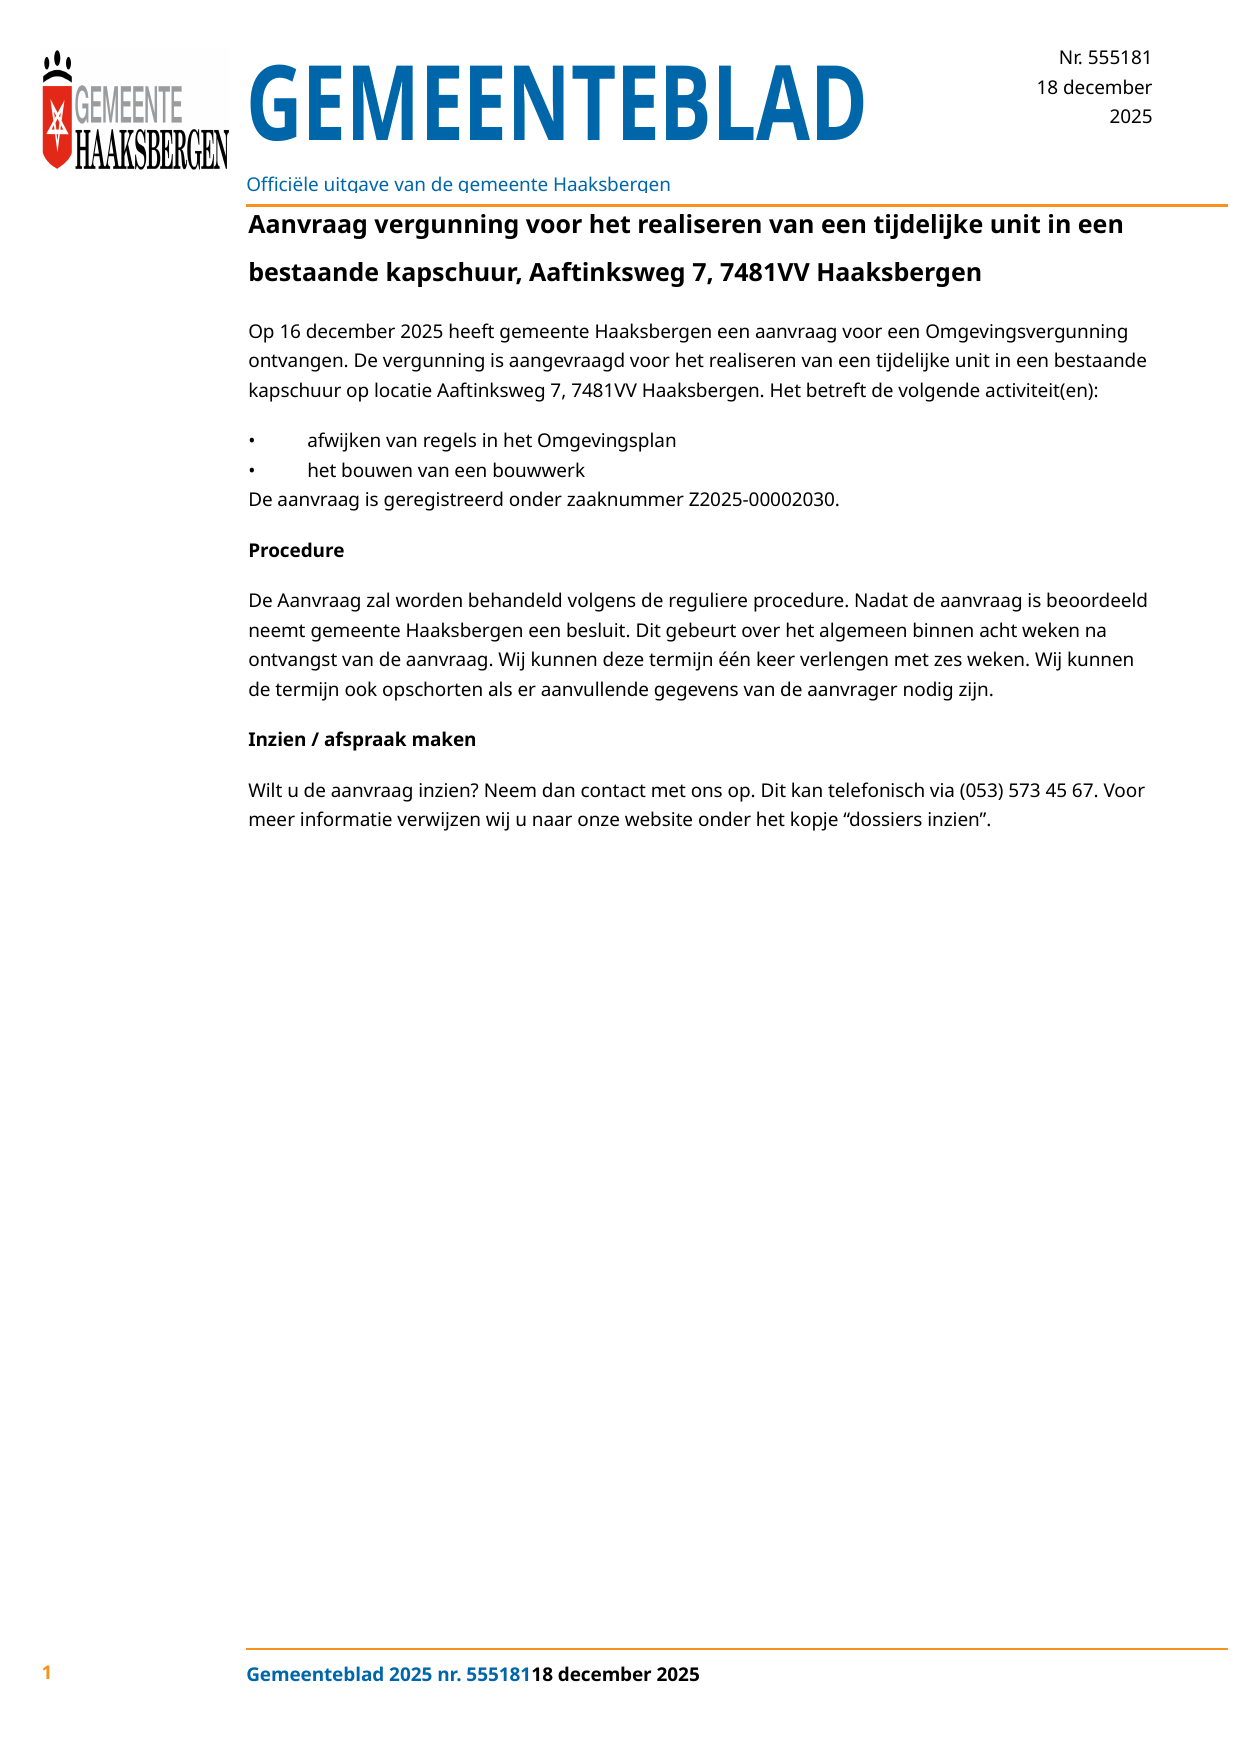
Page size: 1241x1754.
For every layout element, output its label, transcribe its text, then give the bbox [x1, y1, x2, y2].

text Inzien / afspraak maken [248, 727, 1152, 752]
text Aanvraag vergunning voor het realiseren van een tijdelijke unit in een bestaande kapschuur, Aaftinksweg 7, 7481VV Haaksbergen [248, 207, 1152, 288]
list afwijken van regels in het Omgevingsplan [248, 427, 1152, 453]
text Op 16 december 2025 heeft gemeente Haaksbergen een aanvraag voor een Omgevingsvergunning ontvangen. De vergunning is aangevraagd voor het realiseren van een tijdelijke unit in een bestaande kapschuur op locatie Aaftinksweg 7, 7481VV Haaksbergen. Het betreft de volgende activiteit(en): [248, 318, 1152, 403]
text Procedure [248, 537, 1152, 563]
picture [41, 47, 231, 172]
list het bouwen van een bouwwerk [248, 457, 1152, 483]
text Wilt u de aanvraag inzien? Neem dan contact met ons op. Dit kan telefonisch via (053) 573 45 67. Voor meer informatie verwijzen wij u naar onze website onder het kopje “dossiers inzien”. [248, 777, 1152, 832]
text De aanvraag is geregistreerd onder zaaknummer Z2025-00002030. [248, 487, 1152, 512]
text De Aanvraag zal worden behandeld volgens de reguliere procedure. Nadat de aanvraag is beoordeeld neemt gemeente Haaksbergen een besluit. Dit gebeurt over het algemeen binnen acht weken na ontvangst van de aanvraag. Wij kunnen deze termijn één keer verlengen met zes weken. Wij kunnen de termijn ook opschorten als er aanvullende gegevens van de aanvrager nodig zijn. [248, 587, 1152, 702]
